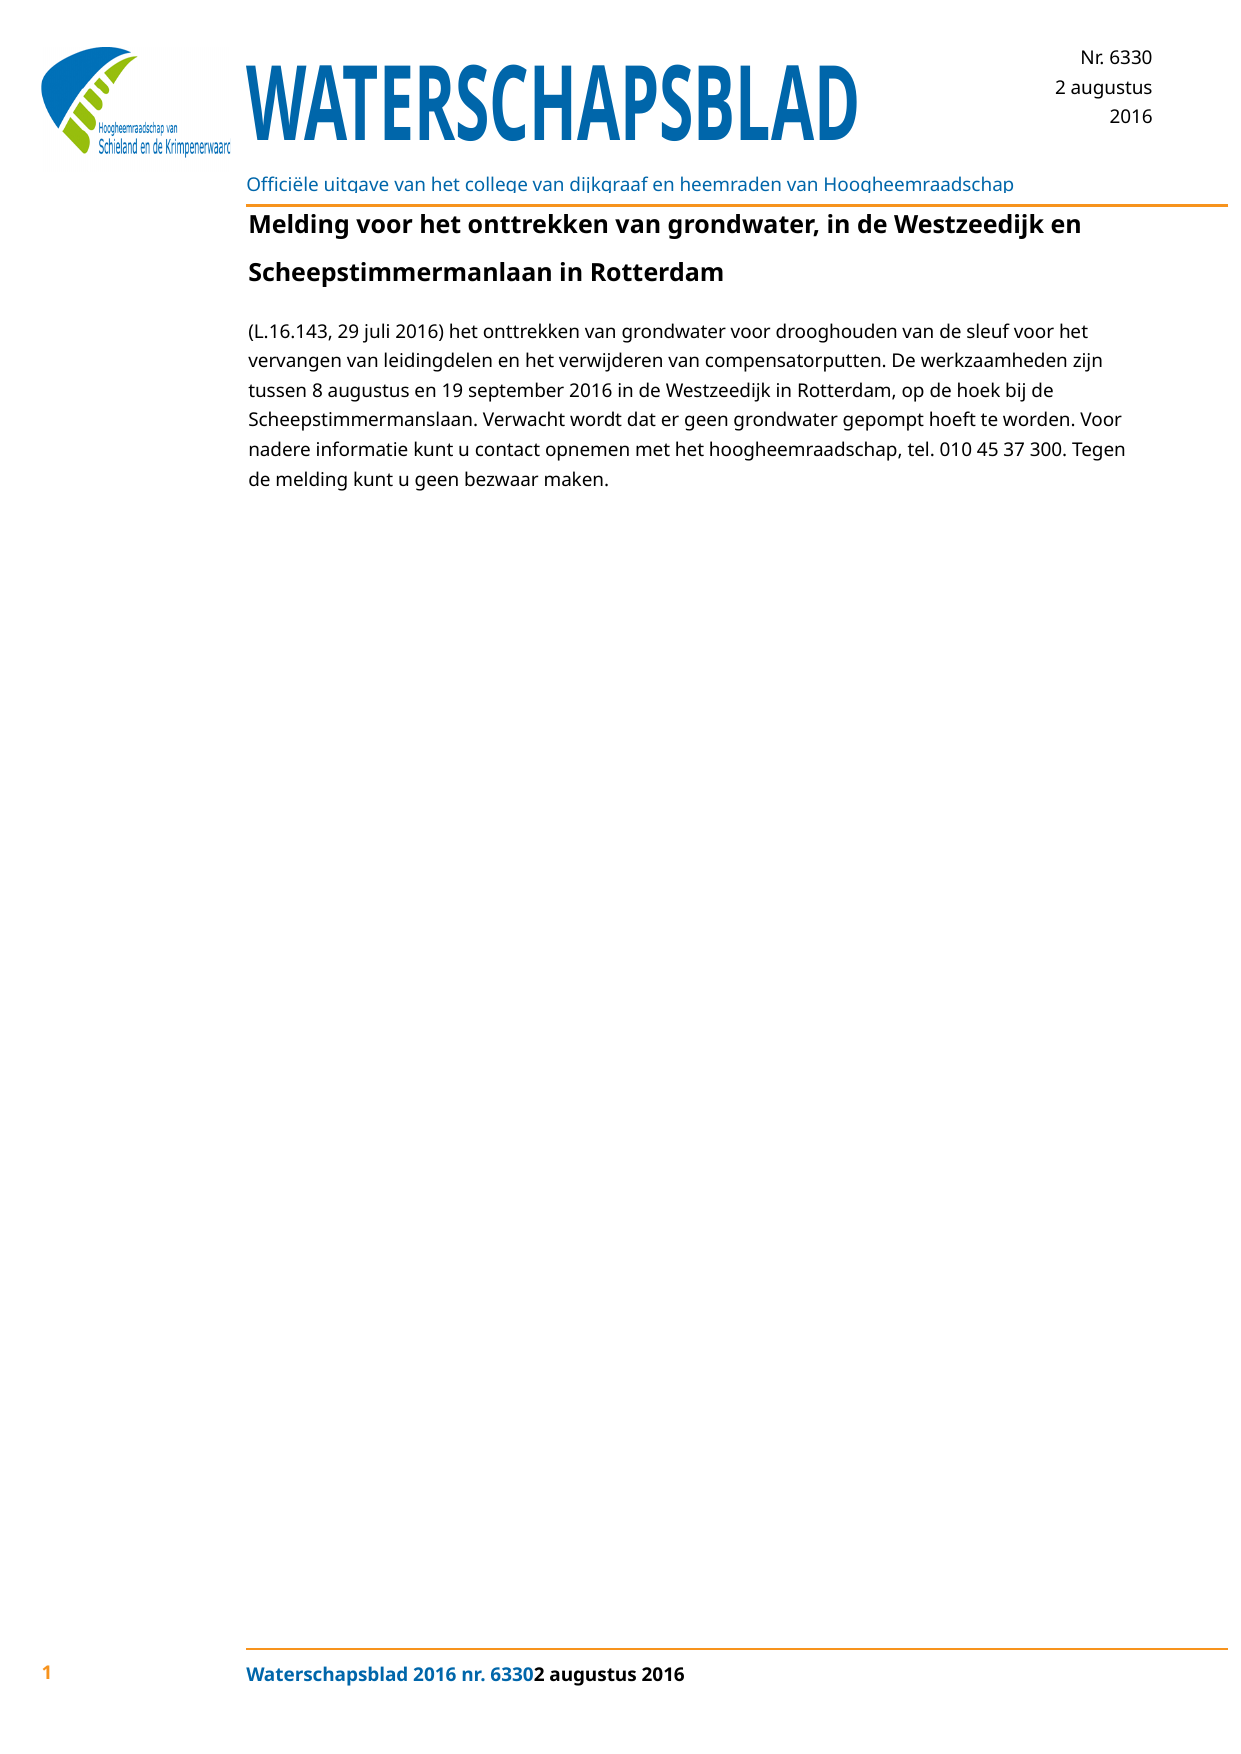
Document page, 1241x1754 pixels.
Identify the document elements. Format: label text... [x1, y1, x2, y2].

text Melding voor het onttrekken van grondwater, in de Westzeedijk en Scheepstimmermanlaan in Rotterdam [248, 207, 1152, 288]
text (L.16.143, 29 juli 2016) het onttrekken van grondwater voor drooghouden van de sleuf voor het vervangen van leidingdelen en het verwijderen van compensatorputten. De werkzaamheden zijn tussen 8 augustus en 19 september 2016 in de Westzeedijk in Rotterdam, op de hoek bij de Scheepstimmermanslaan. Verwacht wordt dat er geen grondwater gepompt hoeft te worden. Voor nadere informatie kunt u contact opnemen met het hoogheemraadschap, tel. 010 45 37 300. Tegen de melding kunt u geen bezwaar maken. [248, 318, 1152, 492]
picture [41, 47, 231, 172]
